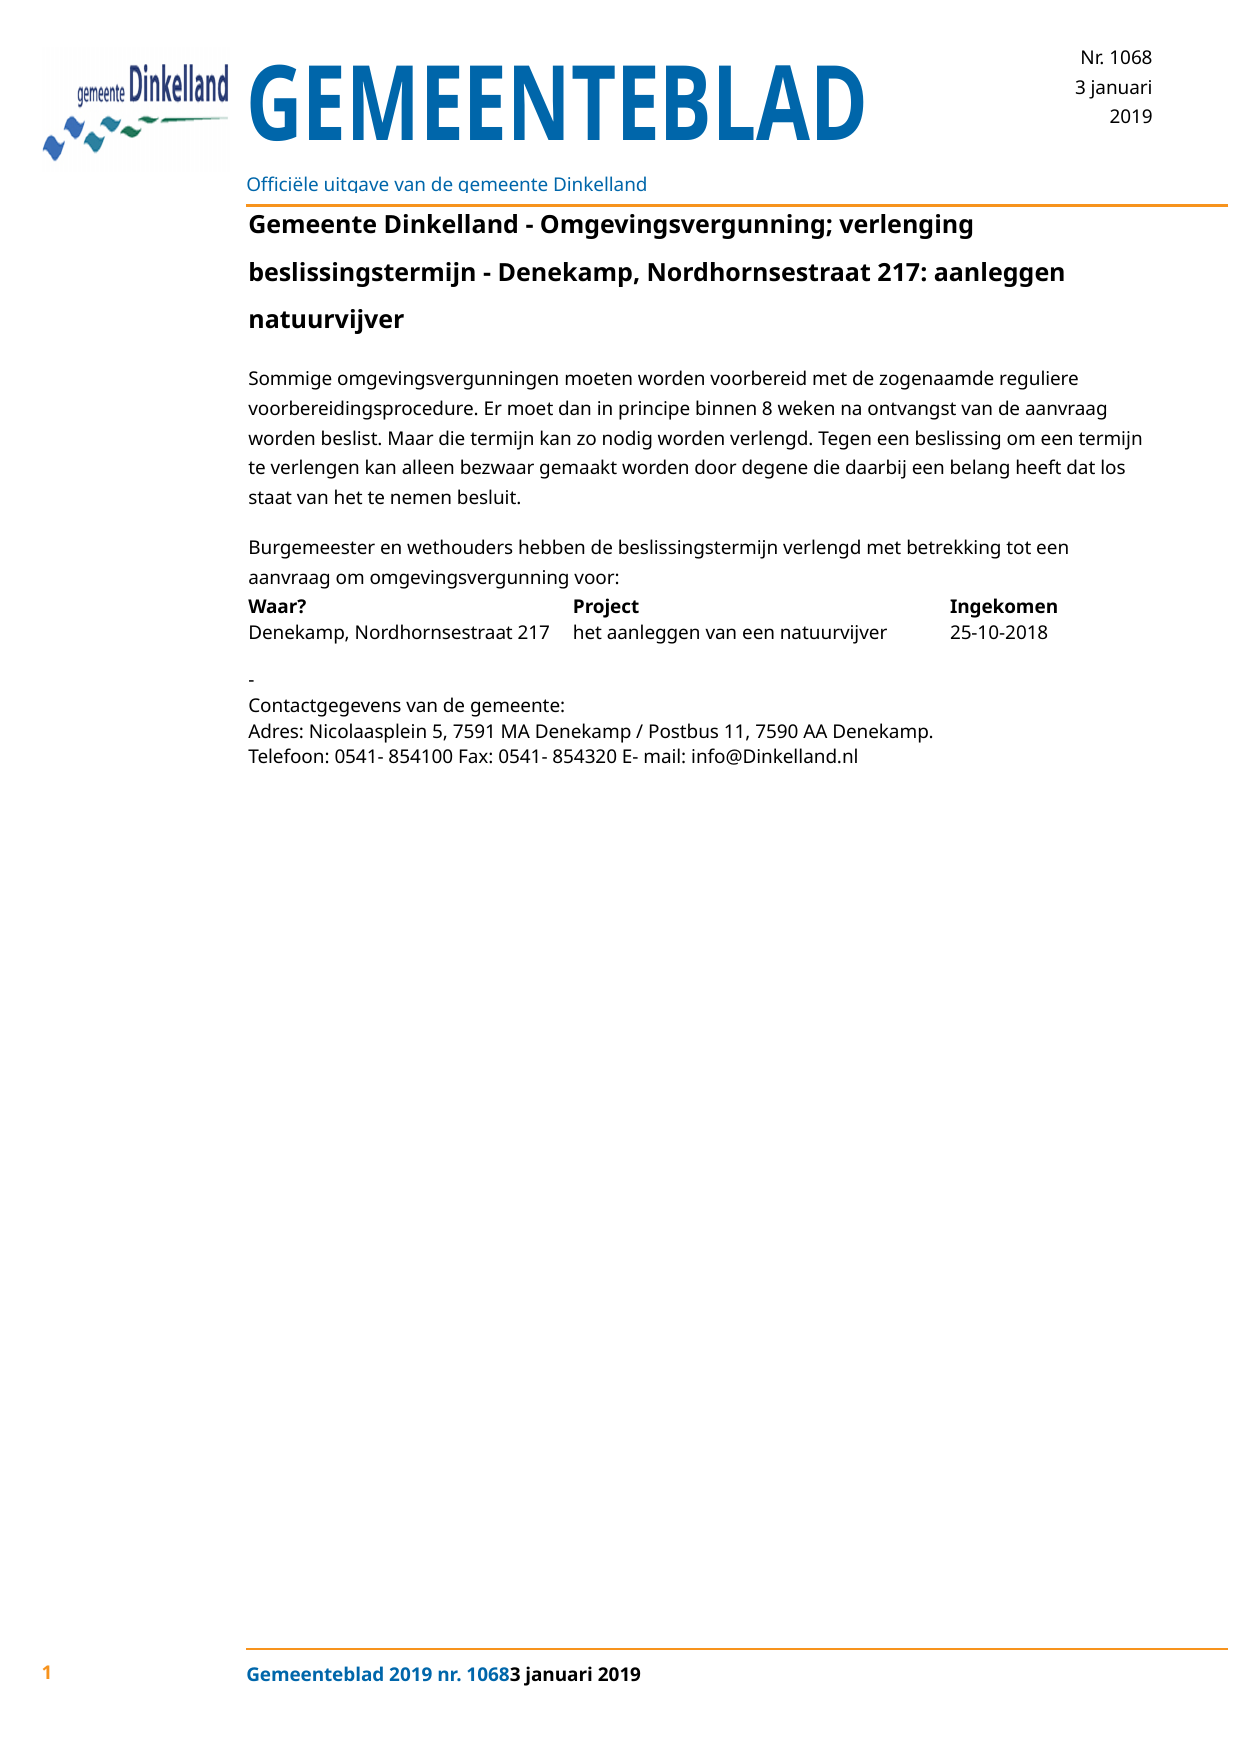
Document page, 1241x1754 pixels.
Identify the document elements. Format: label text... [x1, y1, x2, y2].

table_cell het aanleggen van een natuurvijver [573, 619, 950, 645]
table_header Waar? [248, 594, 573, 619]
text Contactgegevens van de gemeente: [248, 692, 1152, 718]
text Telefoon: 0541- 854100 Fax: 0541- 854320 E- mail: info@Dinkelland.nl [248, 744, 1152, 769]
text Burgemeester en wethouders hebben de beslissingstermijn verlengd met betrekking tot een aanvraag om omgevingsvergunning voor: [248, 534, 1152, 589]
text Gemeente Dinkelland - Omgevingsvergunning; verlenging beslissingstermijn - Denekamp, Nordhornsestraat 217: aanleggen natuurvijver [248, 207, 1152, 336]
text Sommige omgevingsvergunningen moeten worden voorbereid met de zogenaamde reguliere voorbereidingsprocedure. Er moet dan in principe binnen 8 weken na ontvangst van de aanvraag worden beslist. Maar die termijn kan zo nodig worden verlengd. Tegen een beslissing om een termijn te verlengen kan alleen bezwaar gemaakt worden door degene die daarbij een belang heeft dat los staat van het te nemen besluit. [248, 366, 1152, 509]
table_cell 25-10-2018 [950, 619, 1152, 645]
table_header Ingekomen [950, 594, 1152, 619]
table_header Project [573, 594, 950, 619]
text Adres: Nicolaasplein 5, 7591 MA Denekamp / Postbus 11, 7590 AA Denekamp. [248, 718, 1152, 744]
table_cell Denekamp, Nordhornsestraat 217 [248, 619, 573, 645]
text - [248, 666, 1152, 692]
picture [41, 47, 231, 172]
